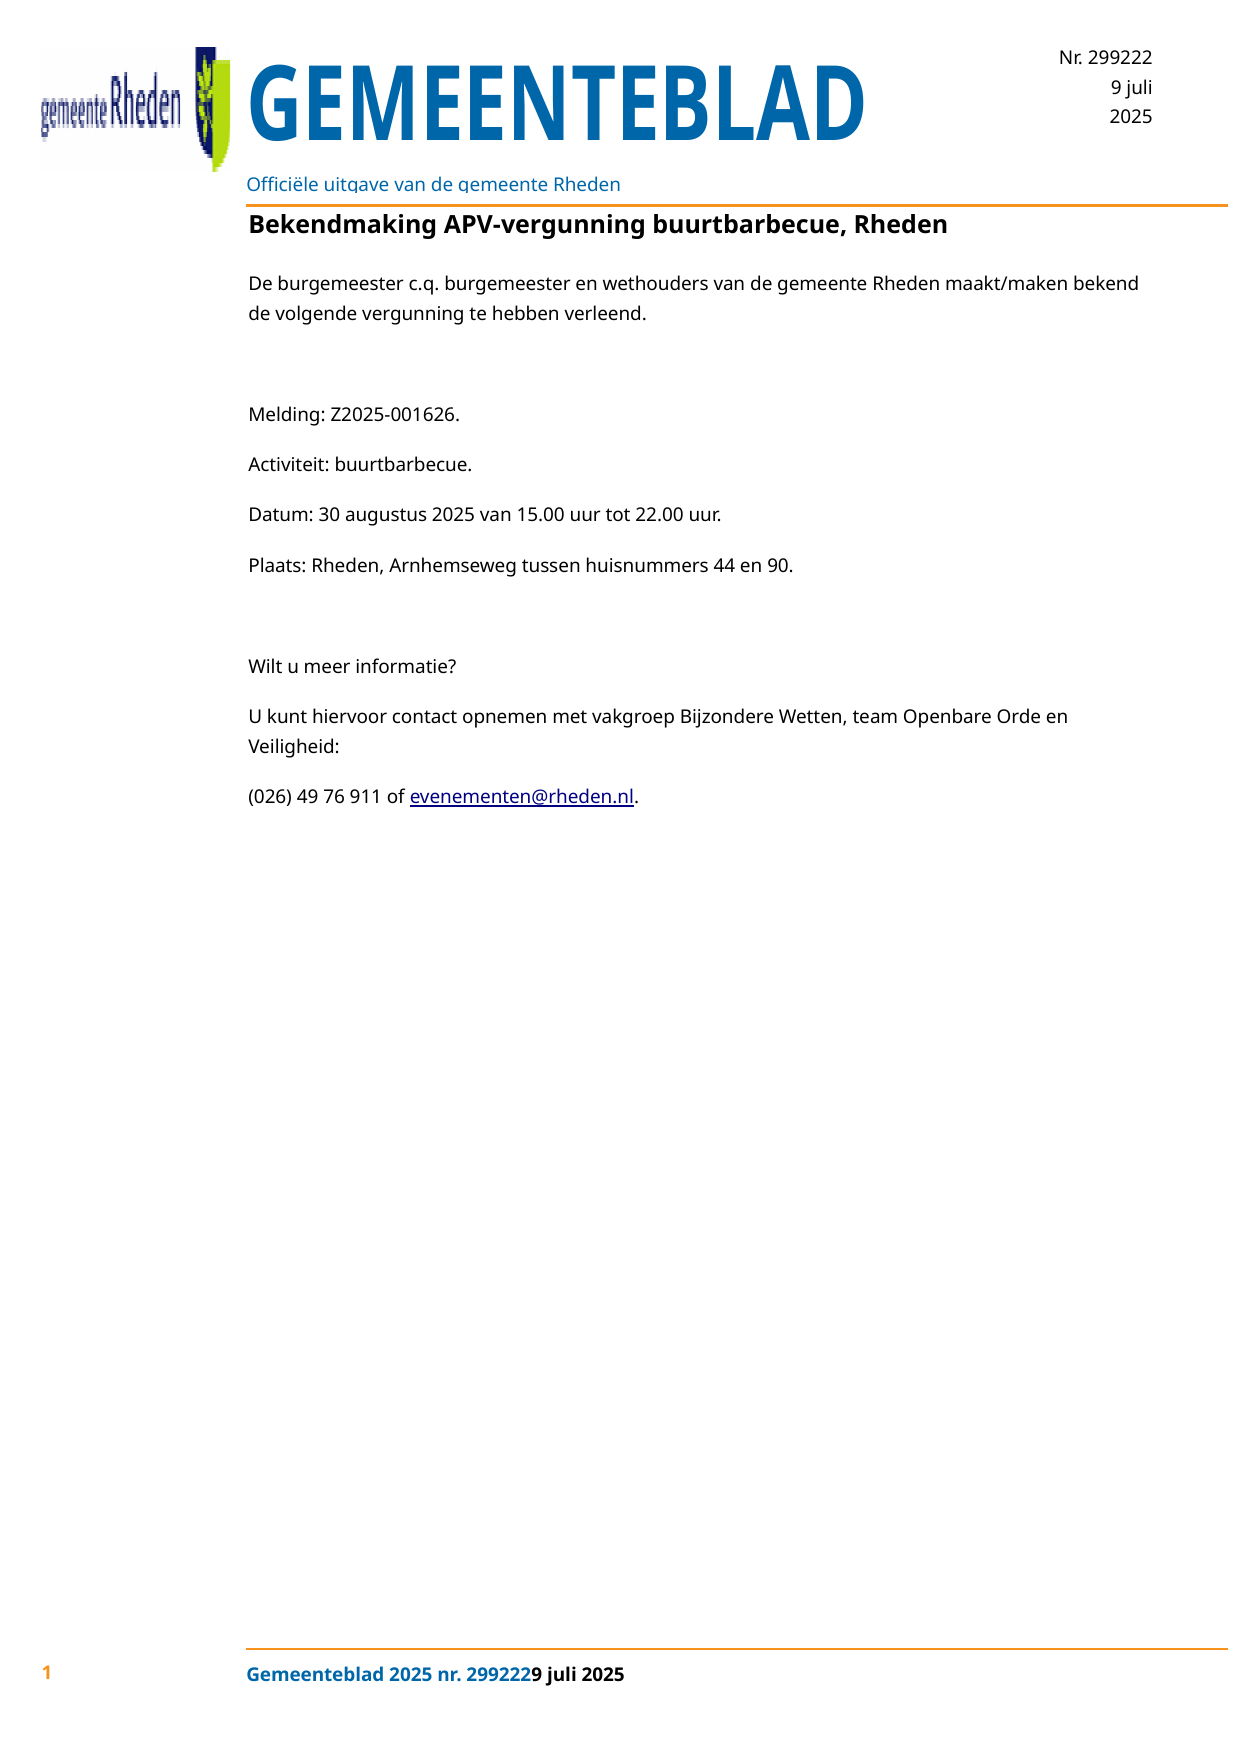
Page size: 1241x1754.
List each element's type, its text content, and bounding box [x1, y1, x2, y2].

text (026) 49 76 911 of evenementen@rheden.nl. [248, 783, 1152, 809]
picture [41, 47, 231, 172]
text De burgemeester c.q. burgemeester en wethouders van de gemeente Rheden maakt/maken bekend de volgende vergunning te hebben verleend. [248, 270, 1152, 326]
text Activiteit: buurtbarbecue. [248, 451, 1152, 477]
text Plaats: Rheden, Arnhemseweg tussen huisnummers 44 en 90. [248, 552, 1152, 578]
text Melding: Z2025-001626. [248, 401, 1152, 426]
text Datum: 30 augustus 2025 van 15.00 uur tot 22.00 uur. [248, 502, 1152, 527]
text U kunt hiervoor contact opnemen met vakgroep Bijzondere Wetten, team Openbare Orde en Veiligheid: [248, 703, 1152, 758]
text Bekendmaking APV-vergunning buurtbarbecue, Rheden [248, 207, 1152, 241]
text Wilt u meer informatie? [248, 653, 1152, 678]
